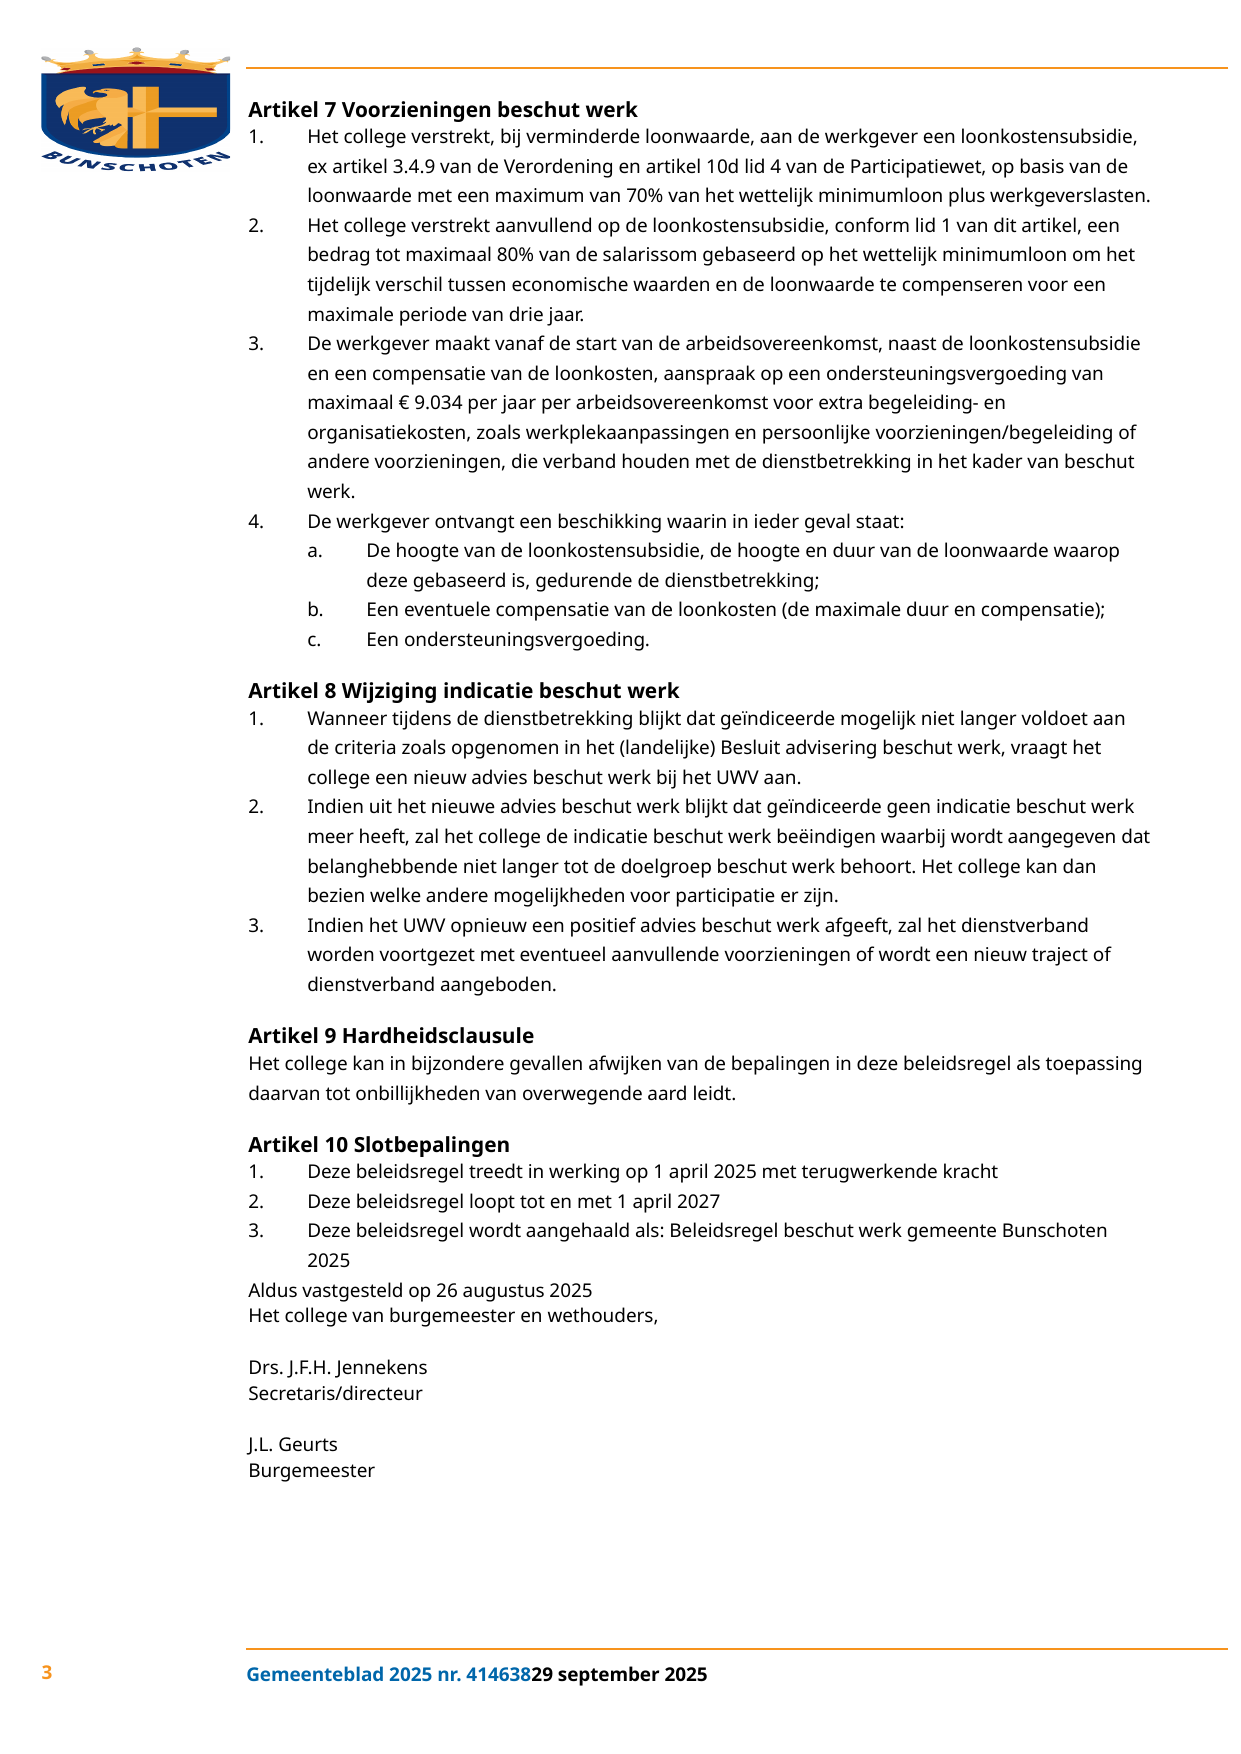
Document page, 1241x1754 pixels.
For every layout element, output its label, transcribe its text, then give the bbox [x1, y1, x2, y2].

text Artikel 7 Voorzieningen beschut werk [248, 95, 1152, 123]
text Het college kan in bijzondere gevallen afwijken van de bepalingen in deze beleidsregel als toepassing daarvan tot onbillijkheden van overwegende aard leidt. [248, 1050, 1152, 1105]
text Drs. J.F.H. Jennekens [248, 1354, 1152, 1380]
list Een eventuele compensatie van de loonkosten (de maximale duur en compensatie); [307, 597, 1152, 622]
text J.L. Geurts [248, 1431, 1152, 1457]
list Wanneer tijdens de dienstbetrekking blijkt dat geïndiceerde mogelijk niet langer voldoet aan de criteria zoals opgenomen in het (landelijke) Besluit advisering beschut werk, vraagt het college een nieuw advies beschut werk bij het UWV aan. [248, 705, 1152, 790]
text Secretaris/directeur [248, 1380, 1152, 1406]
list De werkgever ontvangt een beschikking waarin in ieder geval staat: [248, 508, 1152, 533]
list Het college verstrekt, bij verminderde loonwaarde, aan de werkgever een loonkostensubsidie, ex artikel 3.4.9 van de Verordening en artikel 10d lid 4 van de Participatiewet, op basis van de loonwaarde met een maximum van 70% van het wettelijk minimumloon plus werkgeverslasten. [248, 123, 1152, 208]
list Het college verstrekt aanvullend op de loonkostensubsidie, conform lid 1 van dit artikel, een bedrag tot maximaal 80% van de salarissom gebaseerd op het wettelijk minimumloon om het tijdelijk verschil tussen economische waarden en de loonwaarde te compenseren voor een maximale periode van drie jaar. [248, 212, 1152, 326]
list De hoogte van de loonkostensubsidie, de hoogte en duur van de loonwaarde waarop deze gebaseerd is, gedurende de dienstbetrekking; [307, 537, 1152, 593]
list Een ondersteuningsvergoeding. [307, 626, 1152, 652]
text Het college van burgemeester en wethouders, [248, 1303, 1152, 1328]
text Aldus vastgesteld op 26 augustus 2025 [248, 1277, 1152, 1303]
list Indien uit het nieuwe advies beschut werk blijkt dat geïndiceerde geen indicatie beschut werk meer heeft, zal het college de indicatie beschut werk beëindigen waarbij wordt aangegeven dat belanghebbende niet langer tot de doelgroep beschut werk behoort. Het college kan dan bezien welke andere mogelijkheden voor participatie er zijn. [248, 794, 1152, 908]
list De werkgever maakt vanaf de start van de arbeidsovereenkomst, naast de loonkostensubsidie en een compensatie van de loonkosten, aanspraak op een ondersteuningsvergoeding van maximaal € 9.034 per jaar per arbeidsovereenkomst voor extra begeleiding- en organisatiekosten, zoals werkplekaanpassingen en persoonlijke voorzieningen/begeleiding of andere voorzieningen, die verband houden met de dienstbetrekking in het kader van beschut werk. [248, 330, 1152, 504]
list Deze beleidsregel treedt in werking op 1 april 2025 met terugwerkende kracht [248, 1158, 1152, 1184]
text Burgemeester [248, 1457, 1152, 1483]
list Deze beleidsregel loopt tot en met 1 april 2027 [248, 1188, 1152, 1214]
text Artikel 10 Slotbepalingen [248, 1130, 1152, 1158]
text Artikel 8 Wijziging indicatie beschut werk [248, 677, 1152, 705]
list Indien het UWV opnieuw een positief advies beschut werk afgeeft, zal het dienstverband worden voortgezet met eventueel aanvullende voorzieningen of wordt een nieuw traject of dienstverband aangeboden. [248, 912, 1152, 997]
text Artikel 9 Hardheidsclausule [248, 1022, 1152, 1050]
list Deze beleidsregel wordt aangehaald als: Beleidsregel beschut werk gemeente Bunschoten 2025 [248, 1218, 1152, 1273]
picture [41, 47, 231, 172]
